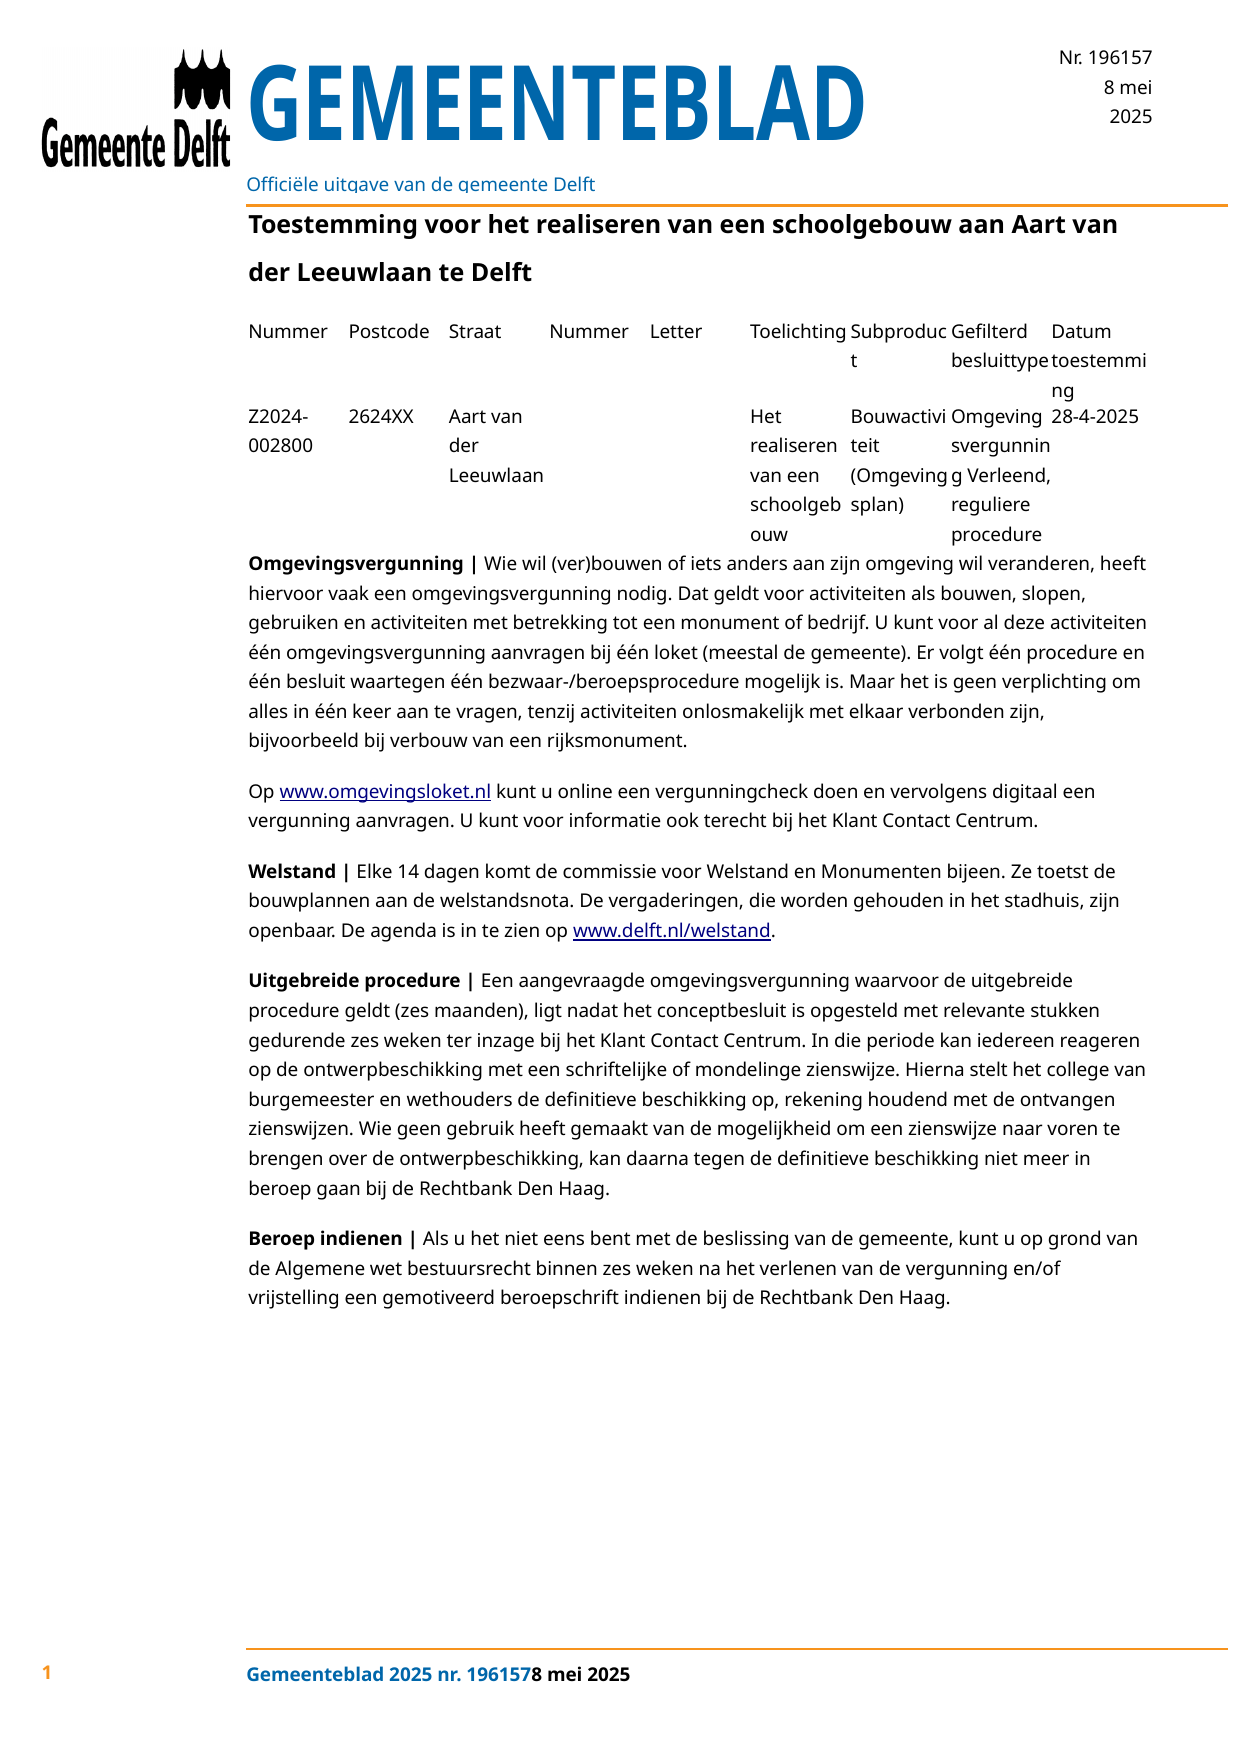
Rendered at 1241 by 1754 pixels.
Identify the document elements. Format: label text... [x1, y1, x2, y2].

table_cell Bouwactiviteit (Omgevingsplan) [850, 403, 951, 547]
table_header Gefilterd besluittype [951, 318, 1051, 403]
text Welstand | Elke 14 dagen komt de commissie voor Welstand en Monumenten bijeen. Ze toetst de bouwplannen aan de welstandsnota. De vergaderingen, die worden gehouden in het stadhuis, zijn openbaar. De agenda is in te zien op www.delft.nl/welstand. [248, 858, 1152, 943]
table_cell Aart van der Leeuwlaan [449, 403, 549, 547]
text Op www.omgevingsloket.nl kunt u online een vergunningcheck doen en vervolgens digitaal een vergunning aanvragen. U kunt voor informatie ook terecht bij het Klant Contact Centrum. [248, 778, 1152, 833]
table_header Postcode [348, 318, 449, 403]
table_header Letter [650, 318, 750, 403]
table_cell Het realiseren van een schoolgebouw [750, 403, 850, 547]
table_header Subproduct [850, 318, 951, 403]
table_header Nummer [549, 318, 649, 403]
table_header Datum toestemming [1051, 318, 1152, 403]
table_cell 28-4-2025 [1051, 403, 1152, 547]
picture [41, 47, 231, 172]
table_header Straat [449, 318, 549, 403]
text Omgevingsvergunning | Wie wil (ver)bouwen of iets anders aan zijn omgeving wil veranderen, heeft hiervoor vaak een omgevingsvergunning nodig. Dat geldt voor activiteiten als bouwen, slopen, gebruiken en activiteiten met betrekking tot een monument of bedrijf. U kunt voor al deze activiteiten één omgevingsvergunning aanvragen bij één loket (meestal de gemeente). Er volgt één procedure en één besluit waartegen één bezwaar-/beroepsprocedure mogelijk is. Maar het is geen verplichting om alles in één keer aan te vragen, tenzij activiteiten onlosmakelijk met elkaar verbonden zijn, bijvoorbeeld bij verbouw van een rijksmonument. [248, 550, 1152, 753]
table_header Toelichting [750, 318, 850, 403]
text Toestemming voor het realiseren van een schoolgebouw aan Aart van der Leeuwlaan te Delft [248, 207, 1152, 288]
table_cell [650, 403, 750, 547]
text Beroep indienen | Als u het niet eens bent met de beslissing van de gemeente, kunt u op grond van de Algemene wet bestuursrecht binnen zes weken na het verlenen van de vergunning en/of vrijstelling een gemotiveerd beroepschrift indienen bij de Rechtbank Den Haag. [248, 1225, 1152, 1310]
table_header Nummer [248, 318, 348, 403]
table_cell Omgevingsvergunning Verleend, reguliere procedure [951, 403, 1051, 547]
table_cell [549, 403, 649, 547]
text Uitgebreide procedure | Een aangevraagde omgevingsvergunning waarvoor de uitgebreide procedure geldt (zes maanden), ligt nadat het conceptbesluit is opgesteld met relevante stukken gedurende zes weken ter inzage bij het Klant Contact Centrum. In die periode kan iedereen reageren op de ontwerpbeschikking met een schriftelijke of mondelinge zienswijze. Hierna stelt het college van burgemeester en wethouders de definitieve beschikking op, rekening houdend met de ontvangen zienswijzen. Wie geen gebruik heeft gemaakt van de mogelijkheid om een zienswijze naar voren te brengen over de ontwerpbeschikking, kan daarna tegen de definitieve beschikking niet meer in beroep gaan bij de Rechtbank Den Haag. [248, 968, 1152, 1201]
table_cell Z2024-002800 [248, 403, 348, 547]
table_cell 2624XX [348, 403, 449, 547]
